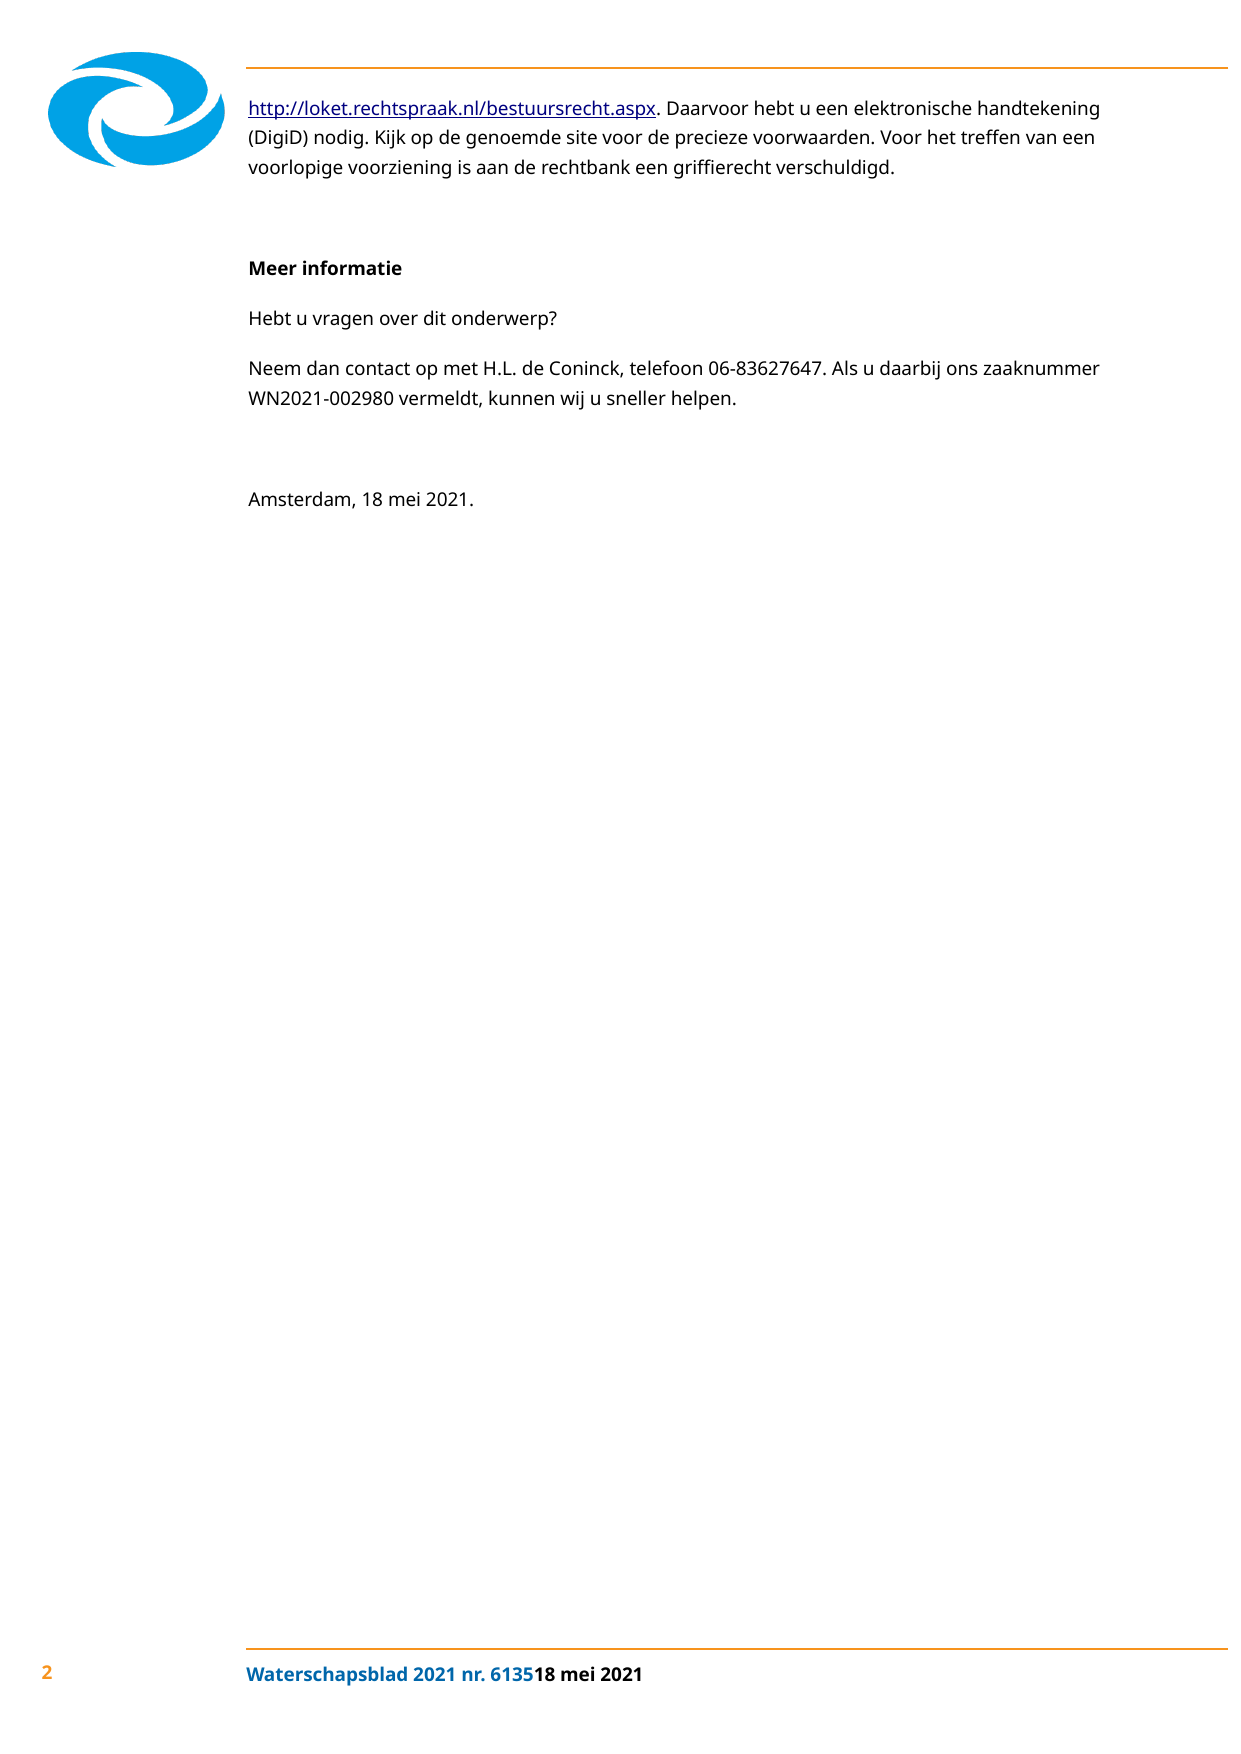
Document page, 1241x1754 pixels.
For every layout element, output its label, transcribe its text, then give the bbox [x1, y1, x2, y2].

text http://loket.rechtspraak.nl/bestuursrecht.aspx. Daarvoor hebt u een elektronische handtekening (DigiD) nodig. Kijk op de genoemde site voor de precieze voorwaarden. Voor het treffen van een voorlopige voorziening is aan de rechtbank een griffierecht verschuldigd. [248, 95, 1152, 180]
text Neem dan contact op met H.L. de Coninck, telefoon 06-83627647. Als u daarbij ons zaaknummer WN2021-002980 vermeldt, kunnen wij u sneller helpen. [248, 356, 1152, 411]
picture [41, 47, 231, 172]
text Hebt u vragen over dit onderwerp? [248, 305, 1152, 331]
text Amsterdam, 18 mei 2021. [248, 486, 1152, 512]
text Meer informatie [248, 255, 1152, 281]
